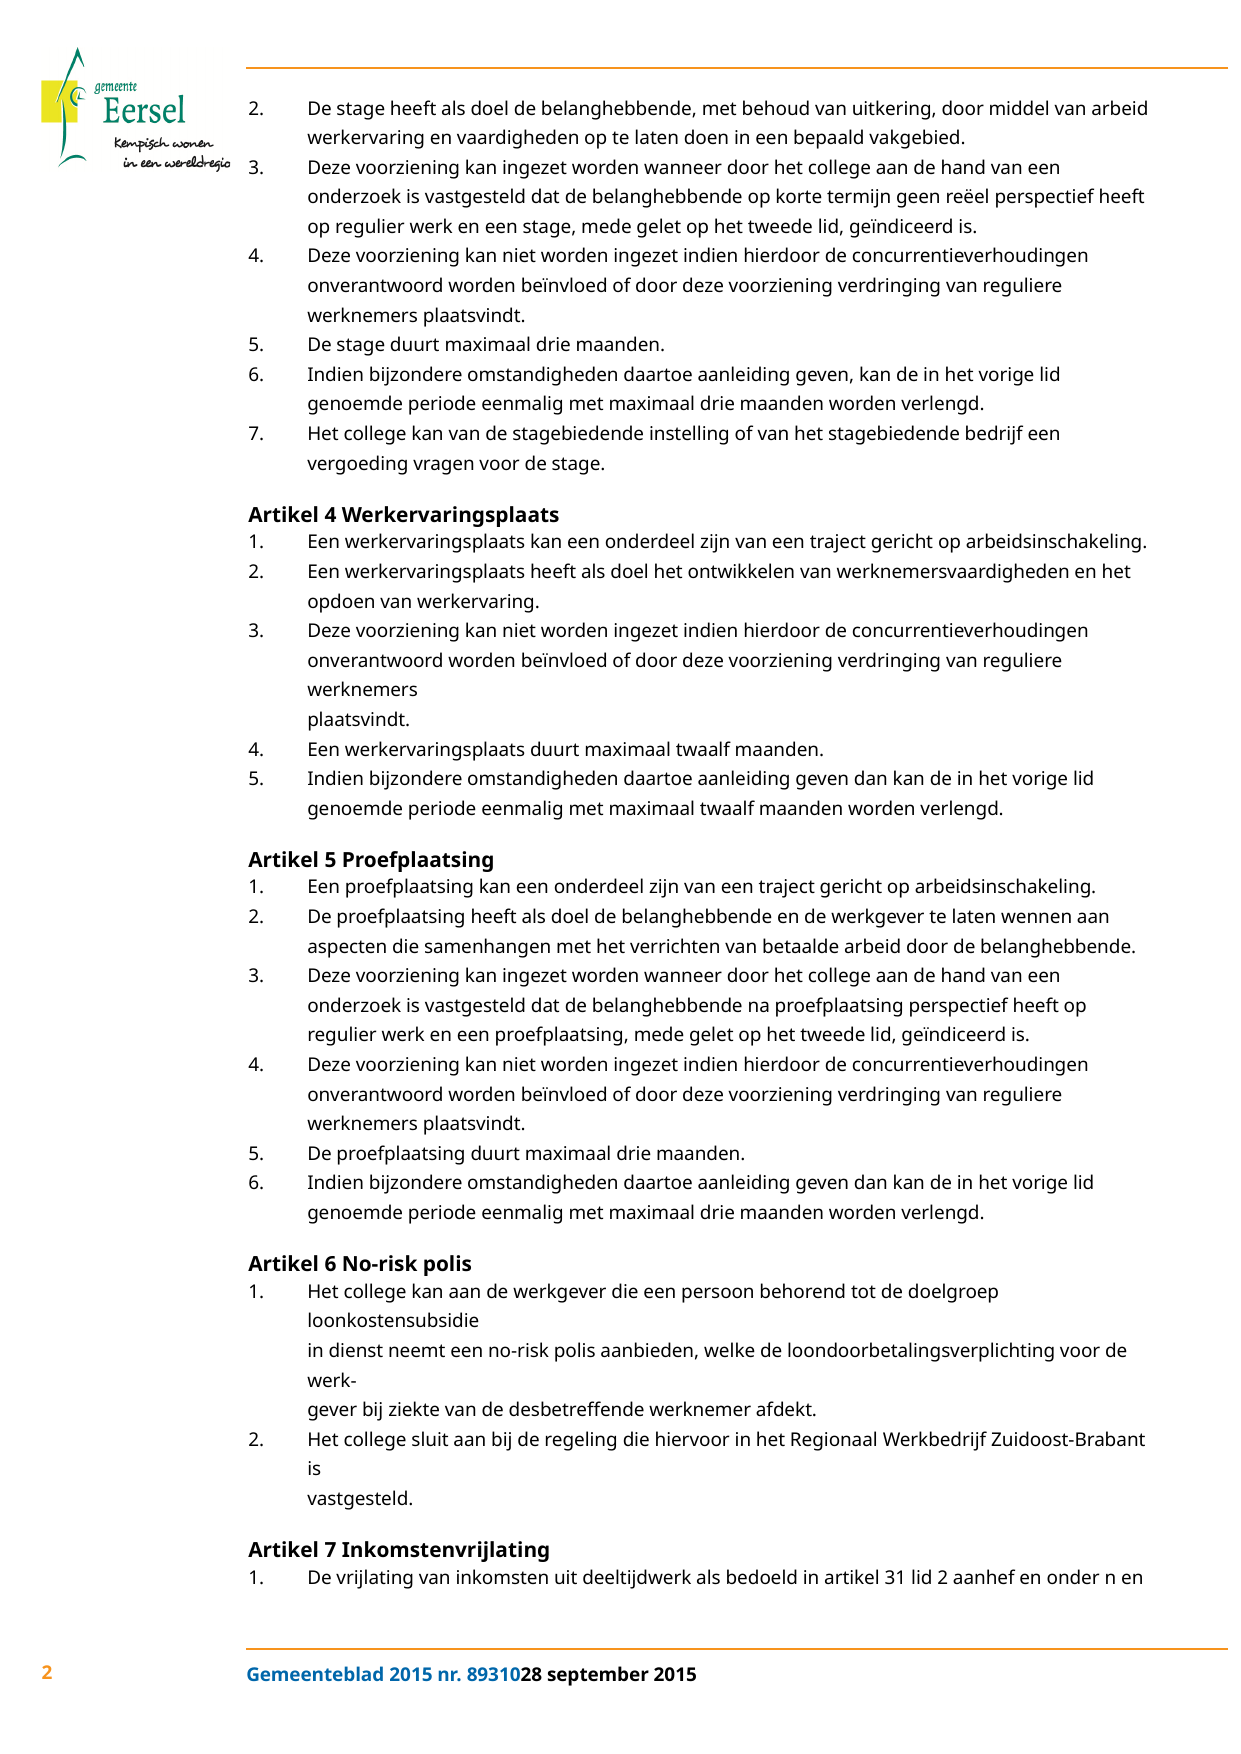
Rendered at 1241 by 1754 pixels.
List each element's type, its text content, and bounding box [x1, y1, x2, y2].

list Het college sluit aan bij de regeling die hiervoor in het Regionaal Werkbedrijf Zuidoost-Brabant is [248, 1426, 1152, 1481]
list Een werkervaringsplaats kan een onderdeel zijn van een traject gericht op arbeidsinschakeling. [248, 529, 1152, 554]
list gever bij ziekte van de desbetreffende werknemer afdekt. [248, 1396, 1152, 1422]
text Artikel 6 No-risk polis [248, 1249, 1152, 1278]
list Deze voorziening kan niet worden ingezet indien hierdoor de concurrentieverhoudingen onverantwoord worden beïnvloed of door deze voorziening verdringing van reguliere werknemers plaatsvindt. [248, 1051, 1152, 1136]
list Het college kan van de stagebiedende instelling of van het stagebiedende bedrijf een vergoeding vragen voor de stage. [248, 420, 1152, 476]
list Indien bijzondere omstandigheden daartoe aanleiding geven, kan de in het vorige lid genoemde periode eenmalig met maximaal drie maanden worden verlengd. [248, 361, 1152, 416]
list Een werkervaringsplaats duurt maximaal twaalf maanden. [248, 736, 1152, 761]
list De stage duurt maximaal drie maanden. [248, 331, 1152, 357]
list genoemde periode eenmalig met maximaal twaalf maanden worden verlengd. [248, 795, 1152, 821]
text Artikel 5 Proefplaatsing [248, 845, 1152, 874]
text Artikel 4 Werkervaringsplaats [248, 500, 1152, 529]
list De vrijlating van inkomsten uit deeltijdwerk als bedoeld in artikel 31 lid 2 aanhef en onder n en [248, 1564, 1152, 1590]
list vastgesteld. [248, 1485, 1152, 1511]
list onverantwoord worden beïnvloed of door deze voorziening verdringing van reguliere werknemers [248, 647, 1152, 702]
list Deze voorziening kan ingezet worden wanneer door het college aan de hand van een onderzoek is vastgesteld dat de belanghebbende op korte termijn geen reëel perspectief heeft op regulier werk en een stage, mede gelet op het tweede lid, geïndiceerd is. [248, 154, 1152, 239]
list opdoen van werkervaring. [248, 588, 1152, 613]
list Het college kan aan de werkgever die een persoon behorend tot de doelgroep loonkostensubsidie [248, 1278, 1152, 1333]
list De proefplaatsing heeft als doel de belanghebbende en de werkgever te laten wennen aan aspecten die samenhangen met het verrichten van betaalde arbeid door de belanghebbende. [248, 903, 1152, 959]
list Indien bijzondere omstandigheden daartoe aanleiding geven dan kan de in het vorige lid genoemde periode eenmalig met maximaal drie maanden worden verlengd. [248, 1169, 1152, 1225]
list De stage heeft als doel de belanghebbende, met behoud van uitkering, door middel van arbeid werkervaring en vaardigheden op te laten doen in een bepaald vakgebied. [248, 95, 1152, 150]
list plaatsvindt. [248, 706, 1152, 732]
list Een werkervaringsplaats heeft als doel het ontwikkelen van werknemersvaardigheden en het [248, 558, 1152, 584]
text Artikel 7 Inkomstenvrijlating [248, 1536, 1152, 1564]
picture [41, 47, 231, 172]
list Indien bijzondere omstandigheden daartoe aanleiding geven dan kan de in het vorige lid [248, 765, 1152, 791]
list Deze voorziening kan niet worden ingezet indien hierdoor de concurrentieverhoudingen [248, 617, 1152, 643]
list Deze voorziening kan ingezet worden wanneer door het college aan de hand van een onderzoek is vastgesteld dat de belanghebbende na proefplaatsing perspectief heeft op regulier werk en een proefplaatsing, mede gelet op het tweede lid, geïndiceerd is. [248, 962, 1152, 1047]
list in dienst neemt een no-risk polis aanbieden, welke de loondoorbetalingsverplichting voor de werk- [248, 1337, 1152, 1392]
list Een proefplaatsing kan een onderdeel zijn van een traject gericht op arbeidsinschakeling. [248, 874, 1152, 899]
list De proefplaatsing duurt maximaal drie maanden. [248, 1140, 1152, 1166]
list Deze voorziening kan niet worden ingezet indien hierdoor de concurrentieverhoudingen onverantwoord worden beïnvloed of door deze voorziening verdringing van reguliere werknemers plaatsvindt. [248, 243, 1152, 328]
